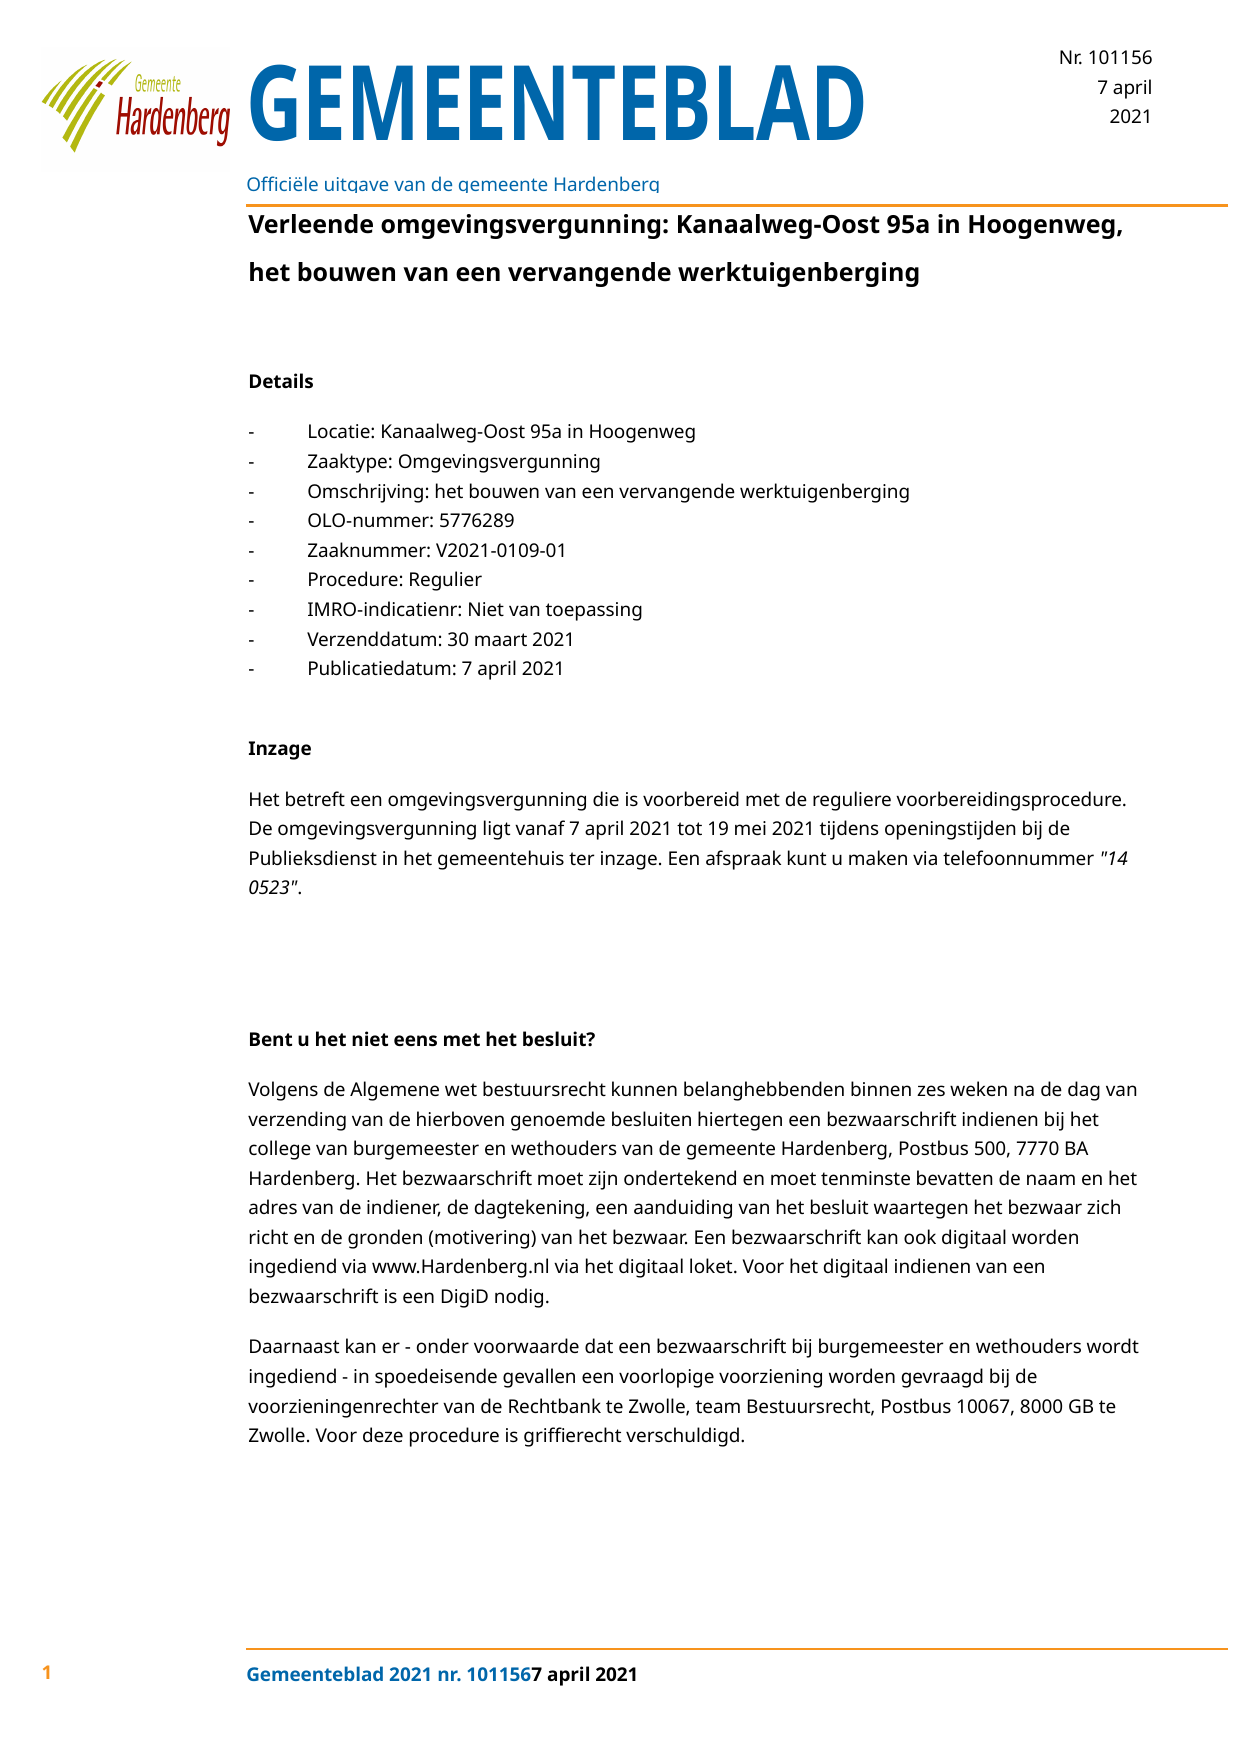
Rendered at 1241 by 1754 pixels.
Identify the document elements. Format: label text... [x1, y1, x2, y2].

list Omschrijving: het bouwen van een vervangende werktuigenberging [248, 478, 1152, 504]
list Zaaknummer: V2021-0109-01 [248, 537, 1152, 563]
list Locatie: Kanaalweg-Oost 95a in Hoogenweg [248, 419, 1152, 444]
list Verzenddatum: 30 maart 2021 [248, 626, 1152, 652]
text Details [248, 368, 1152, 394]
text Daarnaast kan er - onder voorwaarde dat een bezwaarschrift bij burgemeester en wethouders wordt ingediend - in spoedeisende gevallen een voorlopige voorziening worden gevraagd bij de voorzieningenrechter van de Rechtbank te Zwolle, team Bestuursrecht, Postbus 10067, 8000 GB te Zwolle. Voor deze procedure is griffierecht verschuldigd. [248, 1334, 1152, 1448]
list Procedure: Regulier [248, 567, 1152, 592]
list OLO-nummer: 5776289 [248, 507, 1152, 533]
list Publicatiedatum: 7 april 2021 [248, 655, 1152, 681]
text Het betreft een omgevingsvergunning die is voorbereid met de reguliere voorbereidingsprocedure. De omgevingsvergunning ligt vanaf 7 april 2021 tot 19 mei 2021 tijdens openingstijden bij de Publieksdienst in het gemeentehuis ter inzage. Een afspraak kunt u maken via telefoonnummer "14 0523". [248, 786, 1152, 900]
text Volgens de Algemene wet bestuursrecht kunnen belanghebbenden binnen zes weken na de dag van verzending van de hierboven genoemde besluiten hiertegen een bezwaarschrift indienen bij het college van burgemeester en wethouders van de gemeente Hardenberg, Postbus 500, 7770 BA Hardenberg. Het bezwaarschrift moet zijn ondertekend en moet tenminste bevatten de naam en het adres van de indiener, de dagtekening, een aanduiding van het besluit waartegen het bezwaar zich richt en de gronden (motivering) van het bezwaar. Een bezwaarschrift kan ook digitaal worden ingediend via www.Hardenberg.nl via het digitaal loket. Voor het digitaal indienen van een bezwaarschrift is een DigiD nodig. [248, 1076, 1152, 1309]
list IMRO-indicatienr: Niet van toepassing [248, 596, 1152, 622]
list Zaaktype: Omgevingsvergunning [248, 448, 1152, 474]
picture [41, 47, 231, 172]
text Verleende omgevingsvergunning: Kanaalweg-Oost 95a in Hoogenweg, het bouwen van een vervangende werktuigenberging [248, 207, 1152, 288]
text Bent u het niet eens met het besluit? [248, 1026, 1152, 1052]
text Inzage [248, 735, 1152, 761]
